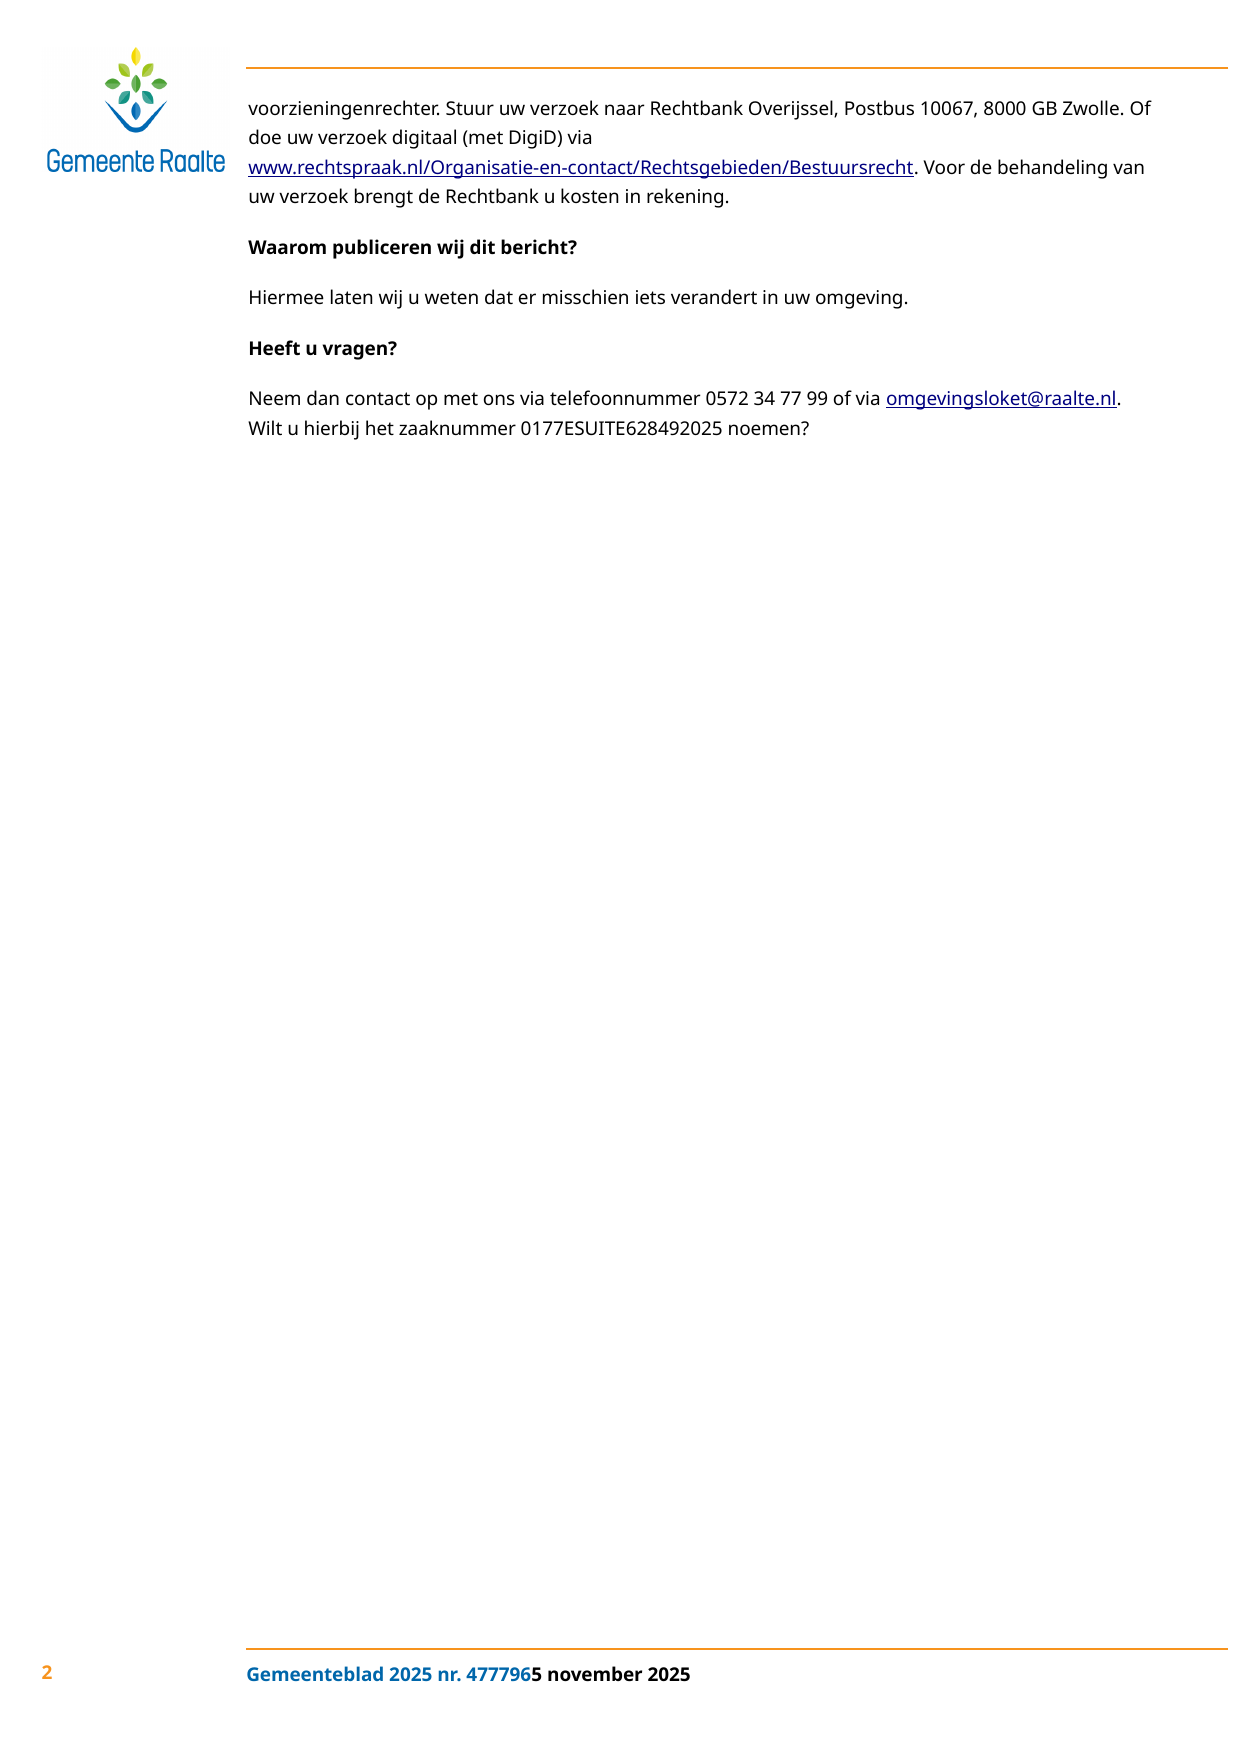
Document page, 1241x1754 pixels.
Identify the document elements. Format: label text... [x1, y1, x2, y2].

text Heeft u vragen? [248, 335, 1152, 361]
picture [41, 47, 231, 172]
text Hiermee laten wij u weten dat er misschien iets verandert in uw omgeving. [248, 284, 1152, 310]
text voorzieningenrechter. Stuur uw verzoek naar Rechtbank Overijssel, Postbus 10067, 8000 GB Zwolle. Of doe uw verzoek digitaal (met DigiD) via www.rechtspraak.nl/Organisatie-en-contact/Rechtsgebieden/Bestuursrecht. Voor de behandeling van uw verzoek brengt de Rechtbank u kosten in rekening. [248, 95, 1152, 209]
text Waarom publiceren wij dit bericht? [248, 234, 1152, 260]
text Neem dan contact op met ons via telefoonnummer 0572 34 77 99 of via omgevingsloket@raalte.nl. Wilt u hierbij het zaaknummer 0177ESUITE628492025 noemen? [248, 385, 1152, 441]
